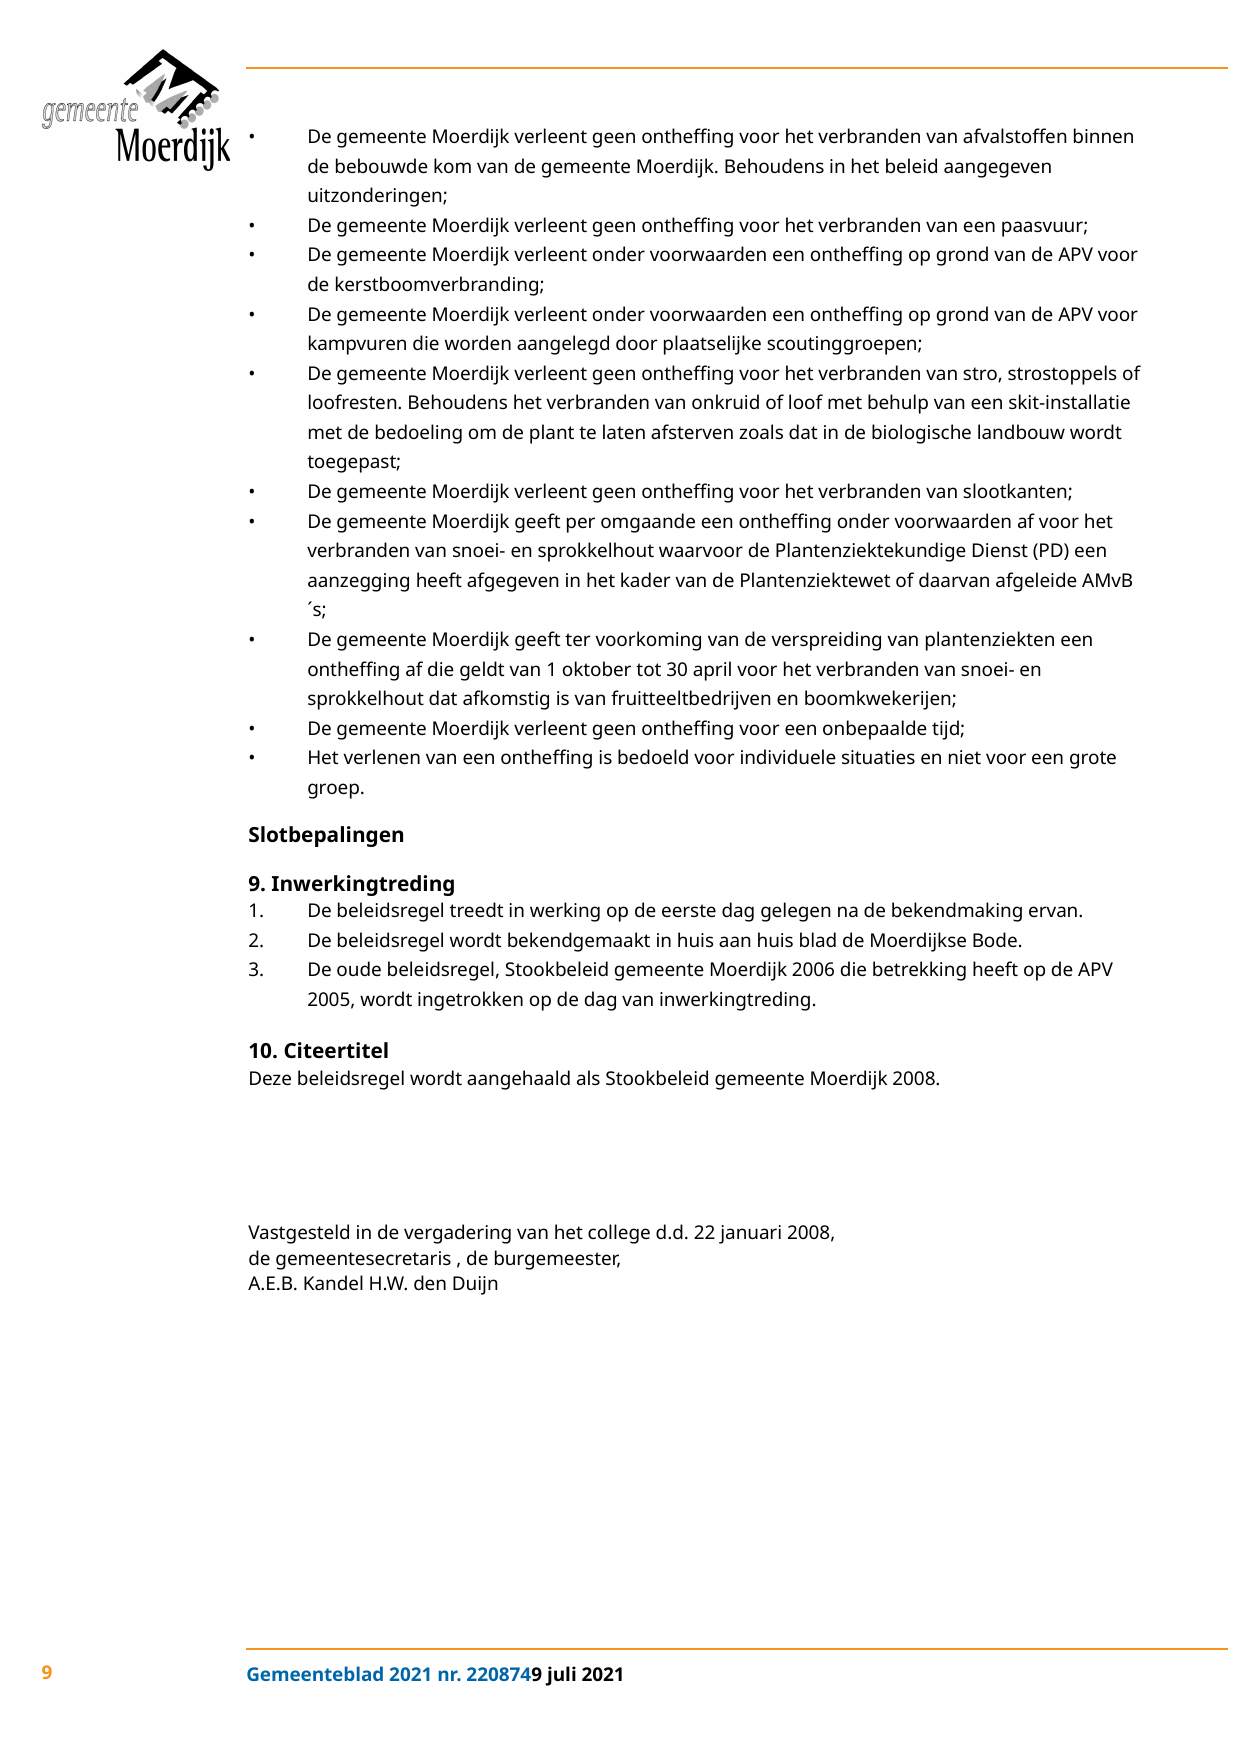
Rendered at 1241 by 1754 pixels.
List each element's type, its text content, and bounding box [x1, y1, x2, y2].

list De gemeente Moerdijk verleent geen ontheffing voor het verbranden van afvalstoffen binnen de bebouwde kom van de gemeente Moerdijk. Behoudens in het beleid aangegeven uitzonderingen; [248, 123, 1152, 208]
picture [41, 47, 231, 172]
list De beleidsregel wordt bekendgemaakt in huis aan huis blad de Moerdijkse Bode. [248, 927, 1152, 953]
list De gemeente Moerdijk geeft ter voorkoming van de verspreiding van plantenziekten een ontheffing af die geldt van 1 oktober tot 30 april voor het verbranden van snoei- en sprokkelhout dat afkomstig is van fruitteeltbedrijven en boomkwekerijen; [248, 626, 1152, 711]
list De gemeente Moerdijk verleent geen ontheffing voor het verbranden van slootkanten; [248, 478, 1152, 504]
text Vastgesteld in de vergadering van het college d.d. 22 januari 2008, [248, 1219, 1152, 1245]
list De gemeente Moerdijk verleent onder voorwaarden een ontheffing op grond van de APV voor kampvuren die worden aangelegd door plaatselijke scoutinggroepen; [248, 301, 1152, 356]
text de gemeentesecretaris , de burgemeester, [248, 1245, 1152, 1271]
list De gemeente Moerdijk verleent geen ontheffing voor het verbranden van stro, strostoppels of loofresten. Behoudens het verbranden van onkruid of loof met behulp van een skit-installatie met de bedoeling om de plant te laten afsterven zoals dat in de biologische landbouw wordt toegepast; [248, 360, 1152, 474]
list De gemeente Moerdijk verleent onder voorwaarden een ontheffing op grond van de APV voor de kerstboomverbranding; [248, 242, 1152, 297]
list De gemeente Moerdijk verleent geen ontheffing voor het verbranden van een paasvuur; [248, 212, 1152, 238]
text 10. Citeertitel [248, 1037, 1152, 1065]
text 9. Inwerkingtreding [248, 869, 1152, 897]
list De oude beleidsregel, Stookbeleid gemeente Moerdijk 2006 die betrekking heeft op de APV 2005, wordt ingetrokken op de dag van inwerkingtreding. [248, 957, 1152, 1012]
text Deze beleidsregel wordt aangehaald als Stookbeleid gemeente Moerdijk 2008. [248, 1065, 1152, 1091]
text Slotbepalingen [248, 820, 1152, 848]
list Het verlenen van een ontheffing is bedoeld voor individuele situaties en niet voor een grote groep. [248, 744, 1152, 800]
list De gemeente Moerdijk verleent geen ontheffing voor een onbepaalde tijd; [248, 715, 1152, 741]
text A.E.B. Kandel H.W. den Duijn [248, 1271, 1152, 1296]
list De gemeente Moerdijk geeft per omgaande een ontheffing onder voorwaarden af voor het verbranden van snoei- en sprokkelhout waarvoor de Plantenziektekundige Dienst (PD) een aanzegging heeft afgegeven in het kader van de Plantenziektewet of daarvan afgeleide AMvB´s; [248, 508, 1152, 622]
list De beleidsregel treedt in werking op de eerste dag gelegen na de bekendmaking ervan. [248, 897, 1152, 923]
